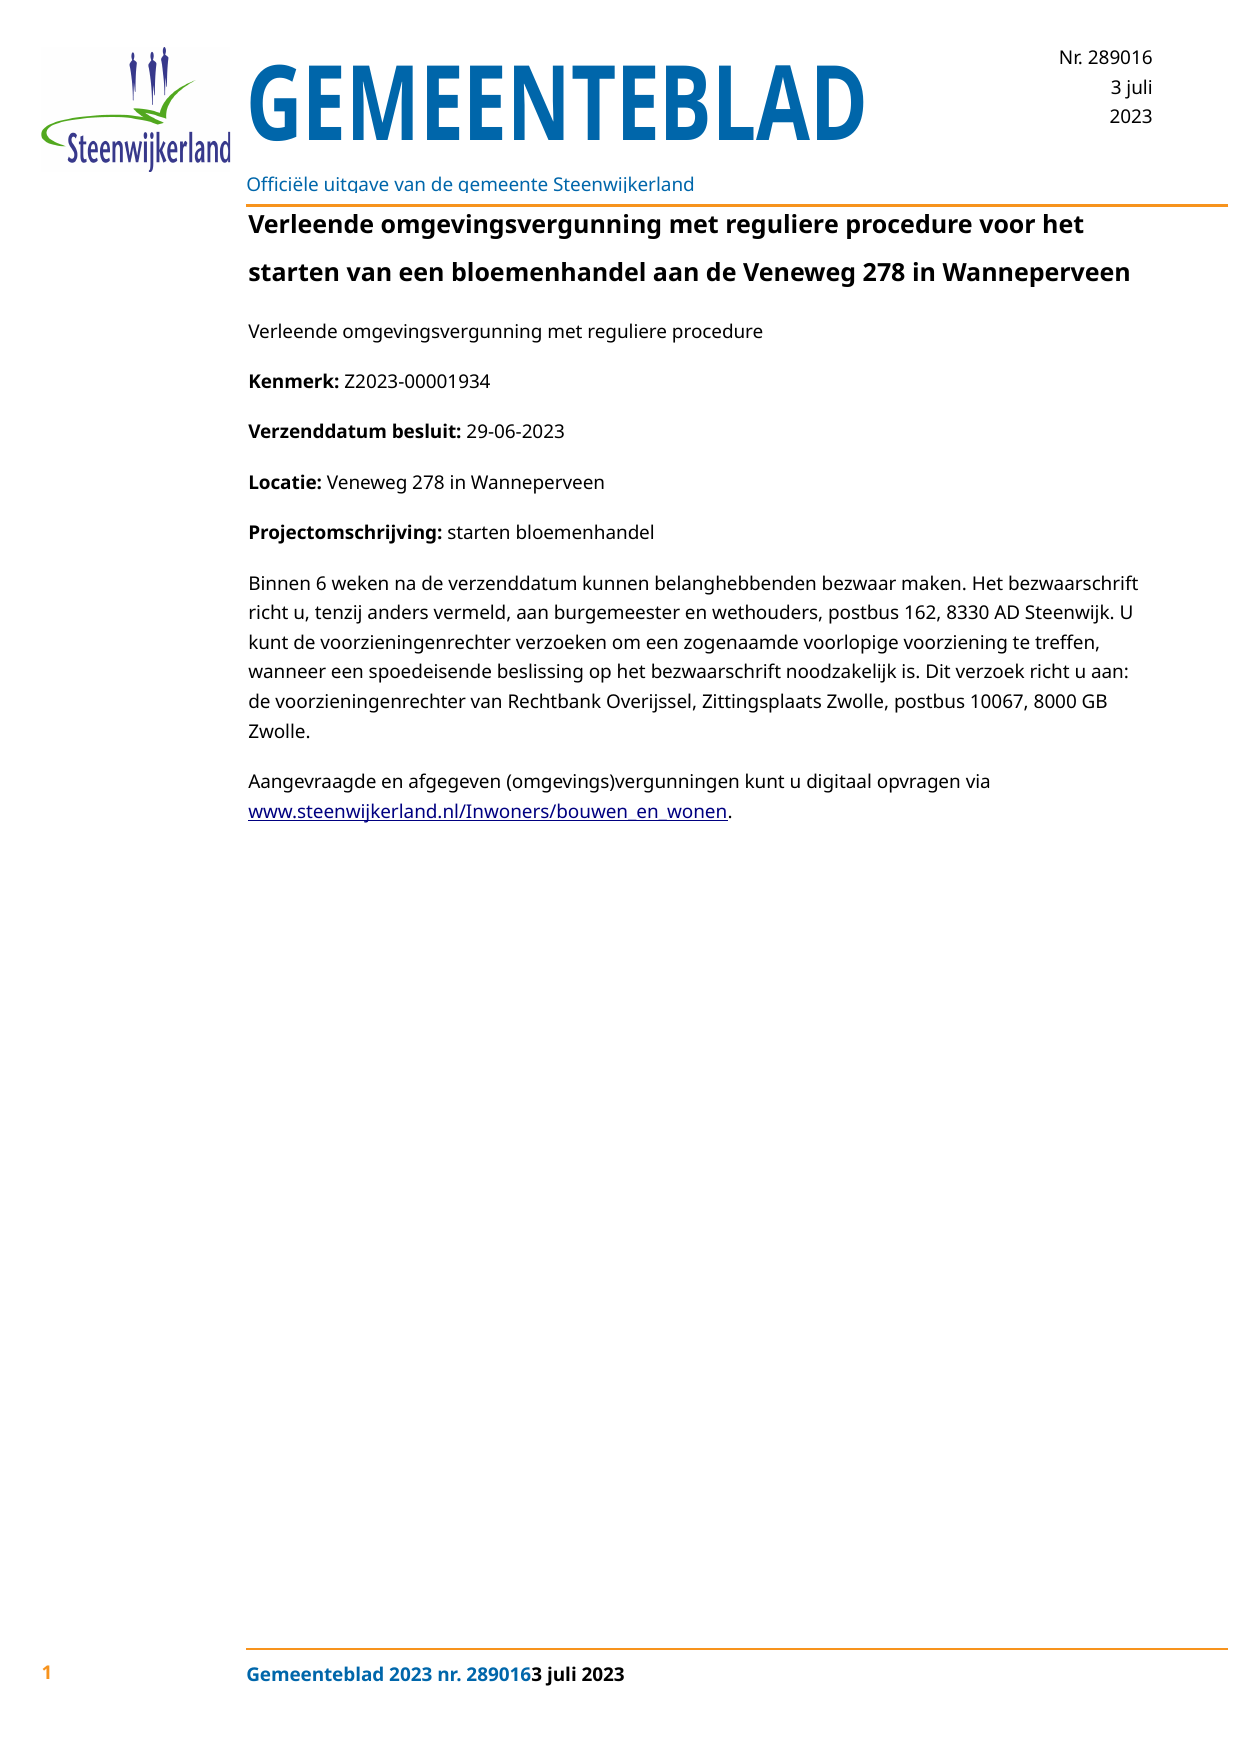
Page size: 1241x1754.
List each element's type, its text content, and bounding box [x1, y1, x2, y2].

text Locatie: Veneweg 278 in Wanneperveen [248, 469, 1152, 495]
text Verleende omgevingsvergunning met reguliere procedure [248, 318, 1152, 344]
text Aangevraagde en afgegeven (omgevings)vergunningen kunt u digitaal opvragen via www.steenwijkerland.nl/Inwoners/bouwen_en_wonen. [248, 768, 1152, 824]
text Projectomschrijving: starten bloemenhandel [248, 519, 1152, 545]
text Verzenddatum besluit: 29-06-2023 [248, 419, 1152, 444]
text Kenmerk: Z2023-00001934 [248, 368, 1152, 394]
text Verleende omgevingsvergunning met reguliere procedure voor het starten van een bloemenhandel aan de Veneweg 278 in Wanneperveen [248, 207, 1152, 288]
text Binnen 6 weken na de verzenddatum kunnen belanghebbenden bezwaar maken. Het bezwaarschrift richt u, tenzij anders vermeld, aan burgemeester en wethouders, postbus 162, 8330 AD Steenwijk. U kunt de voorzieningenrechter verzoeken om een zogenaamde voorlopige voorziening te treffen, wanneer een spoedeisende beslissing op het bezwaarschrift noodzakelijk is. Dit verzoek richt u aan: de voorzieningenrechter van Rechtbank Overijssel, Zittingsplaats Zwolle, postbus 10067, 8000 GB Zwolle. [248, 570, 1152, 744]
picture [41, 47, 231, 172]
